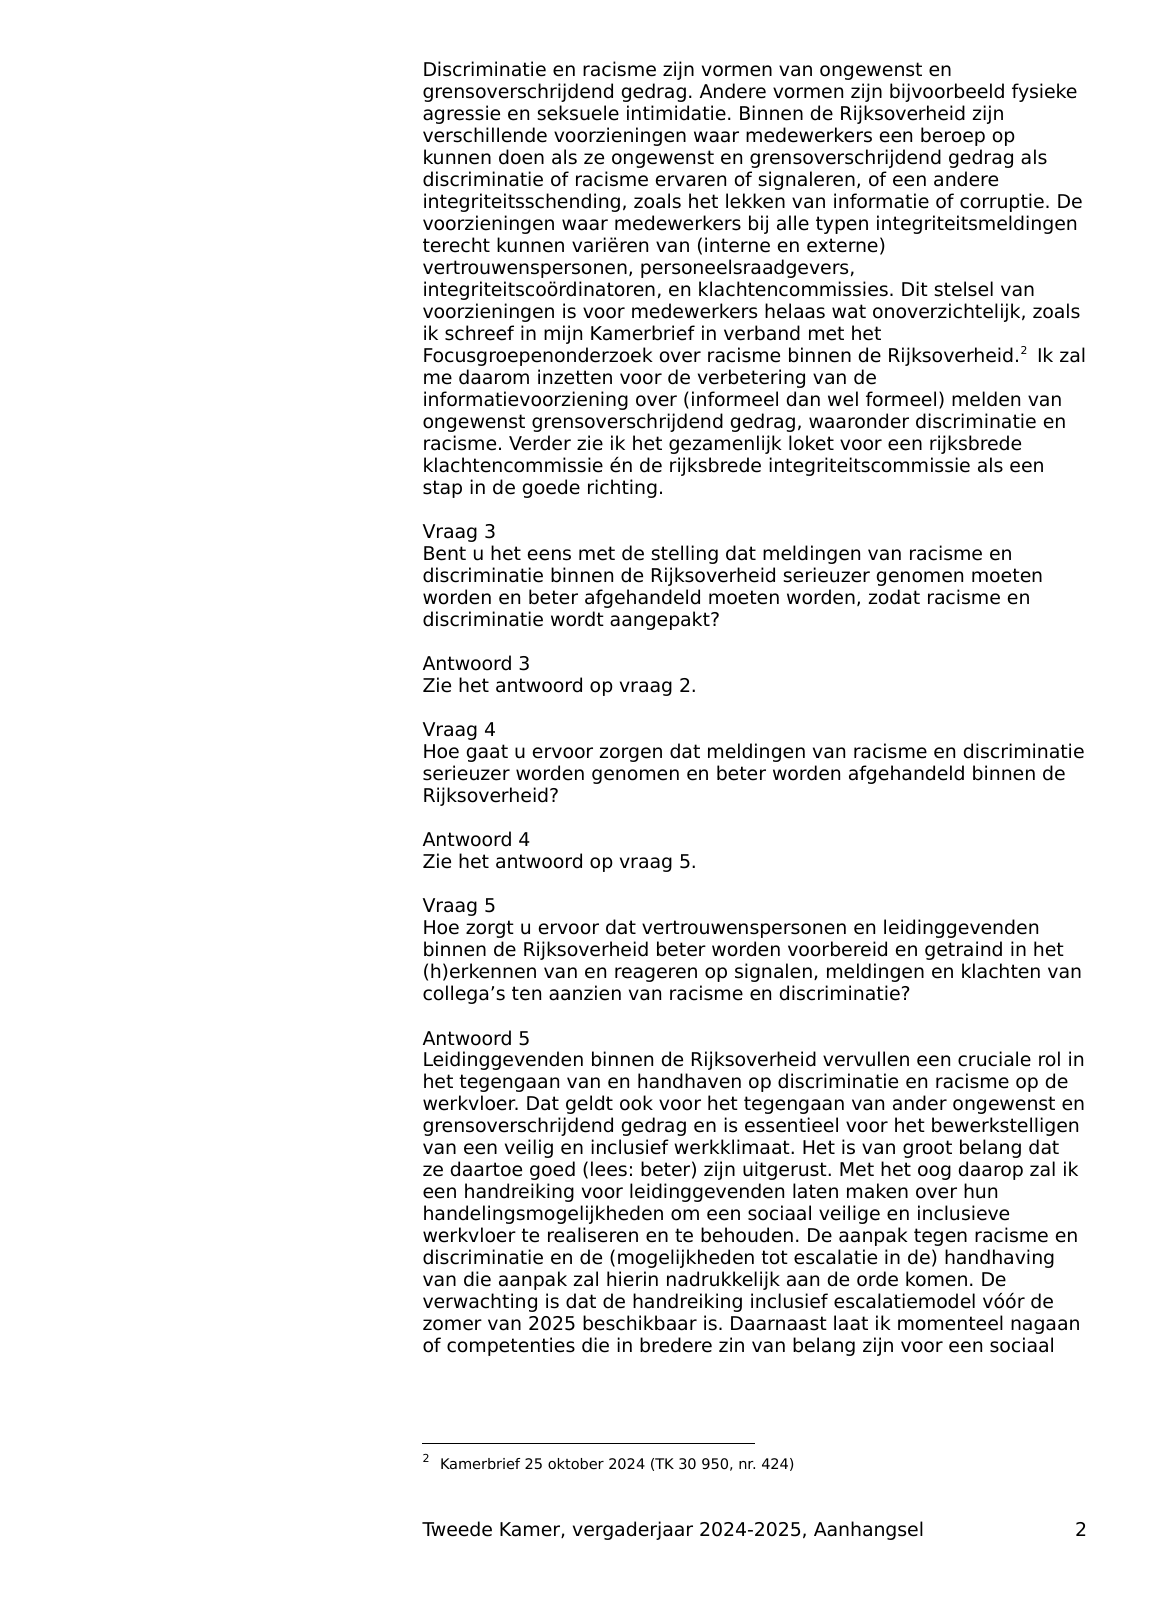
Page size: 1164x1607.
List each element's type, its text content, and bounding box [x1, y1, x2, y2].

text Hoe zorgt u ervoor dat vertrouwenspersonen en leidinggevenden binnen de Rijksoverheid beter worden voorbereid en getraind in het (h)erkennen van en reageren op signalen, meldingen en klachten van collega’s ten aanzien van racisme en discriminatie? [422, 917, 1087, 1005]
text Antwoord 5 [422, 1027, 1087, 1049]
text Zie het antwoord op vraag 2. [422, 675, 1087, 697]
text Vraag 3 [422, 521, 1087, 543]
text Zie het antwoord op vraag 5. [422, 851, 1087, 873]
text Discriminatie en racisme zijn vormen van ongewenst en grensoverschrijdend gedrag. Andere vormen zijn bijvoorbeeld fysieke agressie en seksuele intimidatie. Binnen de Rijksoverheid zijn verschillende voorzieningen waar medewerkers een beroep op kunnen doen als ze ongewenst en grensoverschrijdend gedrag als discriminatie of racisme ervaren of signaleren, of een andere integriteitsschending, zoals het lekken van informatie of corruptie. De voorzieningen waar medewerkers bij alle typen integriteitsmeldingen terecht kunnen variëren van (interne en externe) vertrouwenspersonen, personeelsraadgevers, integriteitscoördinatoren, en klachtencommissies. Dit stelsel van voorzieningen is voor medewerkers helaas wat onoverzichtelijk, zoals ik schreef in mijn Kamerbrief in verband met het Focusgroepenonderzoek over racisme binnen de Rijksoverheid. Ik zal me daarom inzetten voor de verbetering van de informatievoorziening over (informeel dan wel formeel) melden van ongewenst grensoverschrijdend gedrag, waaronder discriminatie en racisme. Verder zie ik het gezamenlijk loket voor een rijksbrede klachtencommissie én de rijksbrede integriteitscommissie als een stap in de goede richting. [422, 59, 1087, 499]
text Bent u het eens met de stelling dat meldingen van racisme en discriminatie binnen de Rijksoverheid serieuzer genomen moeten worden en beter afgehandeld moeten worden, zodat racisme en discriminatie wordt aangepakt? [422, 543, 1087, 631]
text Vraag 5 [422, 895, 1087, 917]
text Hoe gaat u ervoor zorgen dat meldingen van racisme en discriminatie serieuzer worden genomen en beter worden afgehandeld binnen de Rijksoverheid? [422, 741, 1087, 807]
text Vraag 4 [422, 719, 1087, 741]
text Leidinggevenden binnen de Rijksoverheid vervullen een cruciale rol in het tegengaan van en handhaven op discriminatie en racisme op de werkvloer. Dat geldt ook voor het tegengaan van ander ongewenst en grensoverschrijdend gedrag en is essentieel voor het bewerkstelligen van een veilig en inclusief werkklimaat. Het is van groot belang dat ze daartoe goed (lees: beter) zijn uitgerust. Met het oog daarop zal ik een handreiking voor leidinggevenden laten maken over hun handelingsmogelijkheden om een sociaal veilige en inclusieve werkvloer te realiseren en te behouden. De aanpak tegen racisme en discriminatie en de (mogelijkheden tot escalatie in de) handhaving van die aanpak zal hierin nadrukkelijk aan de orde komen. De verwachting is dat de handreiking inclusief escalatiemodel vóór de zomer van 2025 beschikbaar is. Daarnaast laat ik momenteel nagaan of competenties die in bredere zin van belang zijn voor een sociaal [422, 1049, 1087, 1357]
text Antwoord 3 [422, 653, 1087, 675]
text Kamerbrief 25 oktober 2024 (TK 30 950, nr. 424) [422, 1452, 1087, 1474]
text Antwoord 4 [422, 829, 1087, 851]
